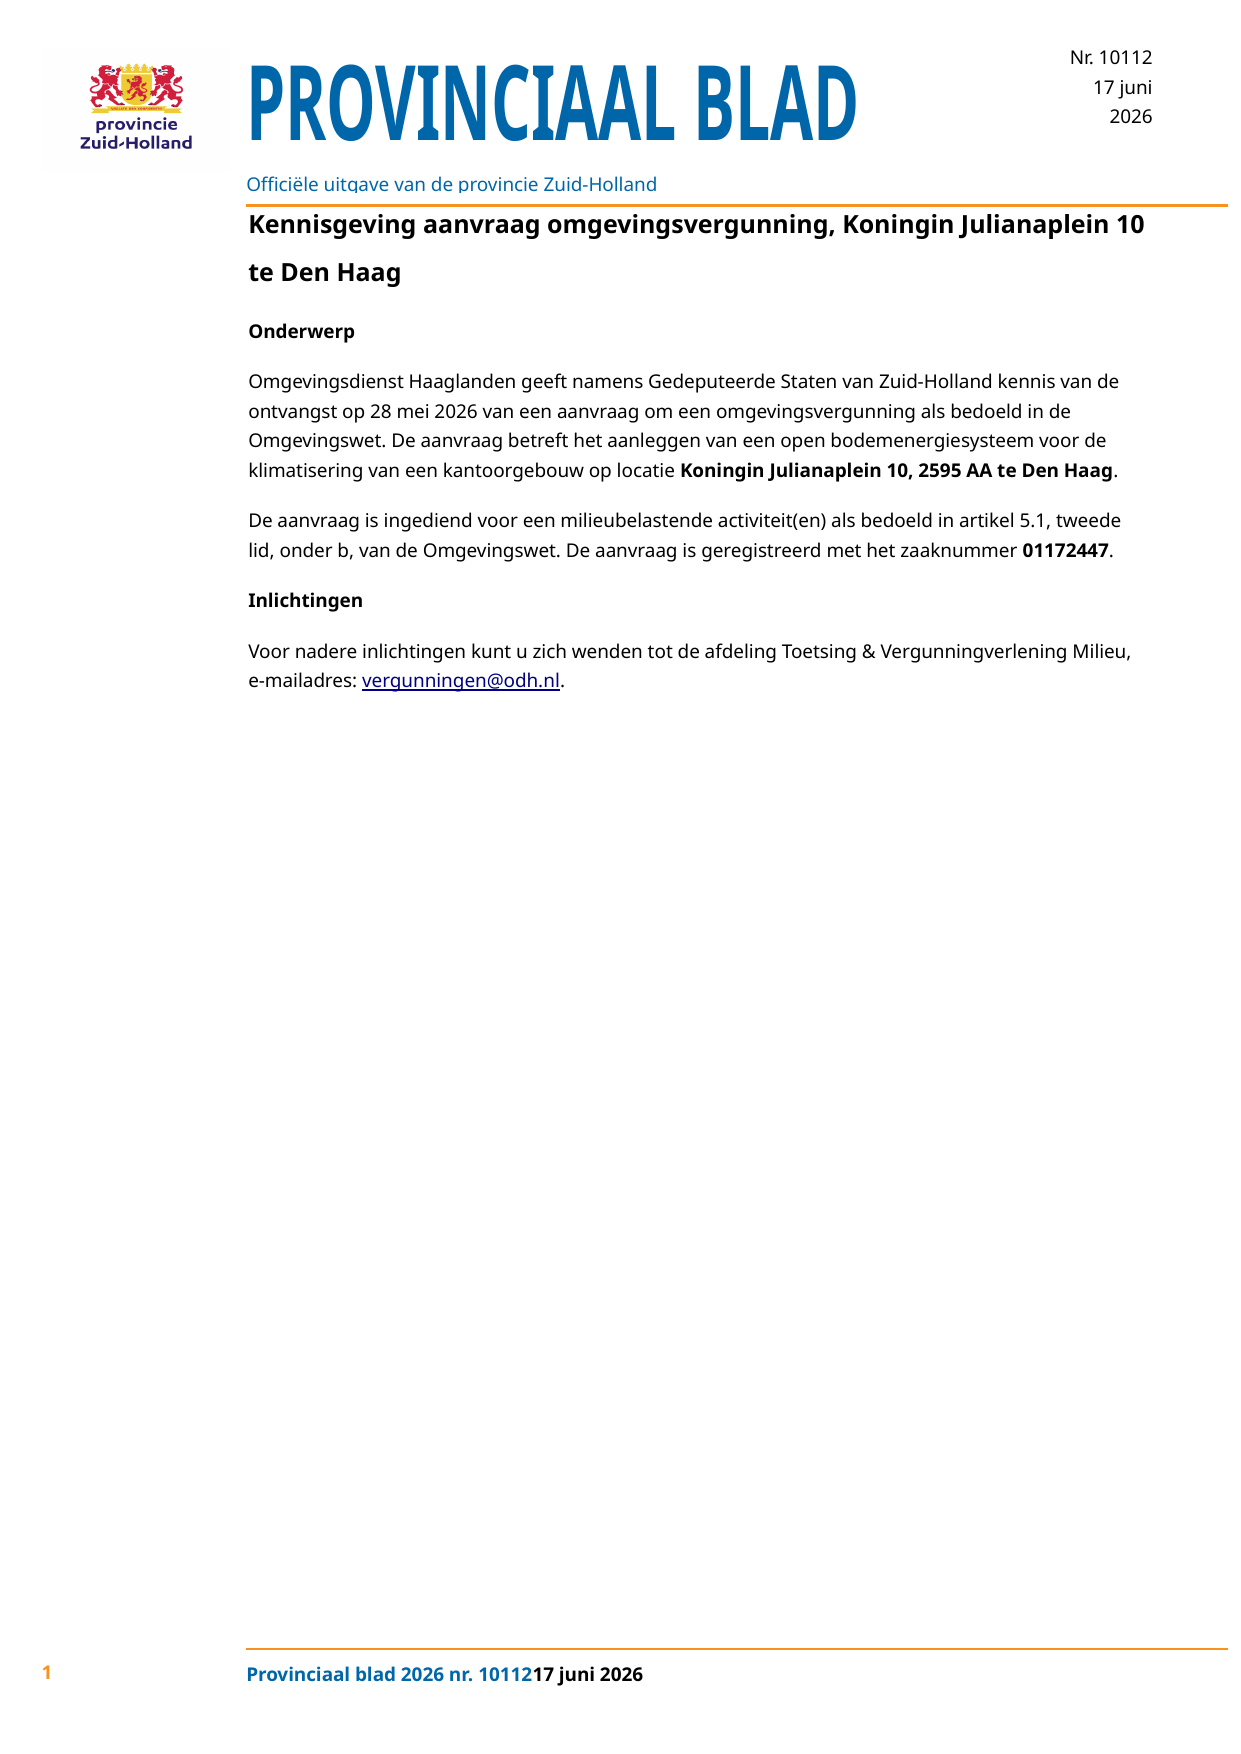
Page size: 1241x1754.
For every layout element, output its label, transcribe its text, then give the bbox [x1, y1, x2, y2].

text Voor nadere inlichtingen kunt u zich wenden tot de afdeling Toetsing & Vergunningverlening Milieu, e-mailadres: vergunningen@odh.nl. [248, 638, 1152, 693]
picture [41, 47, 231, 172]
text De aanvraag is ingediend voor een milieubelastende activiteit(en) als bedoeld in artikel 5.1, tweede lid, onder b, van de Omgevingswet. De aanvraag is geregistreerd met het zaaknummer 01172447. [248, 507, 1152, 563]
text Kennisgeving aanvraag omgevingsvergunning, Koningin Julianaplein 10 te Den Haag [248, 207, 1152, 288]
text Omgevingsdienst Haaglanden geeft namens Gedeputeerde Staten van Zuid-Holland kennis van de ontvangst op 28 mei 2026 van een aanvraag om een omgevingsvergunning als bedoeld in de Omgevingswet. De aanvraag betreft het aanleggen van een open bodemenergiesysteem voor de klimatisering van een kantoorgebouw op locatie Koningin Julianaplein 10, 2595 AA te Den Haag. [248, 368, 1152, 483]
text Onderwerp [248, 318, 1152, 344]
text Inlichtingen [248, 587, 1152, 613]
